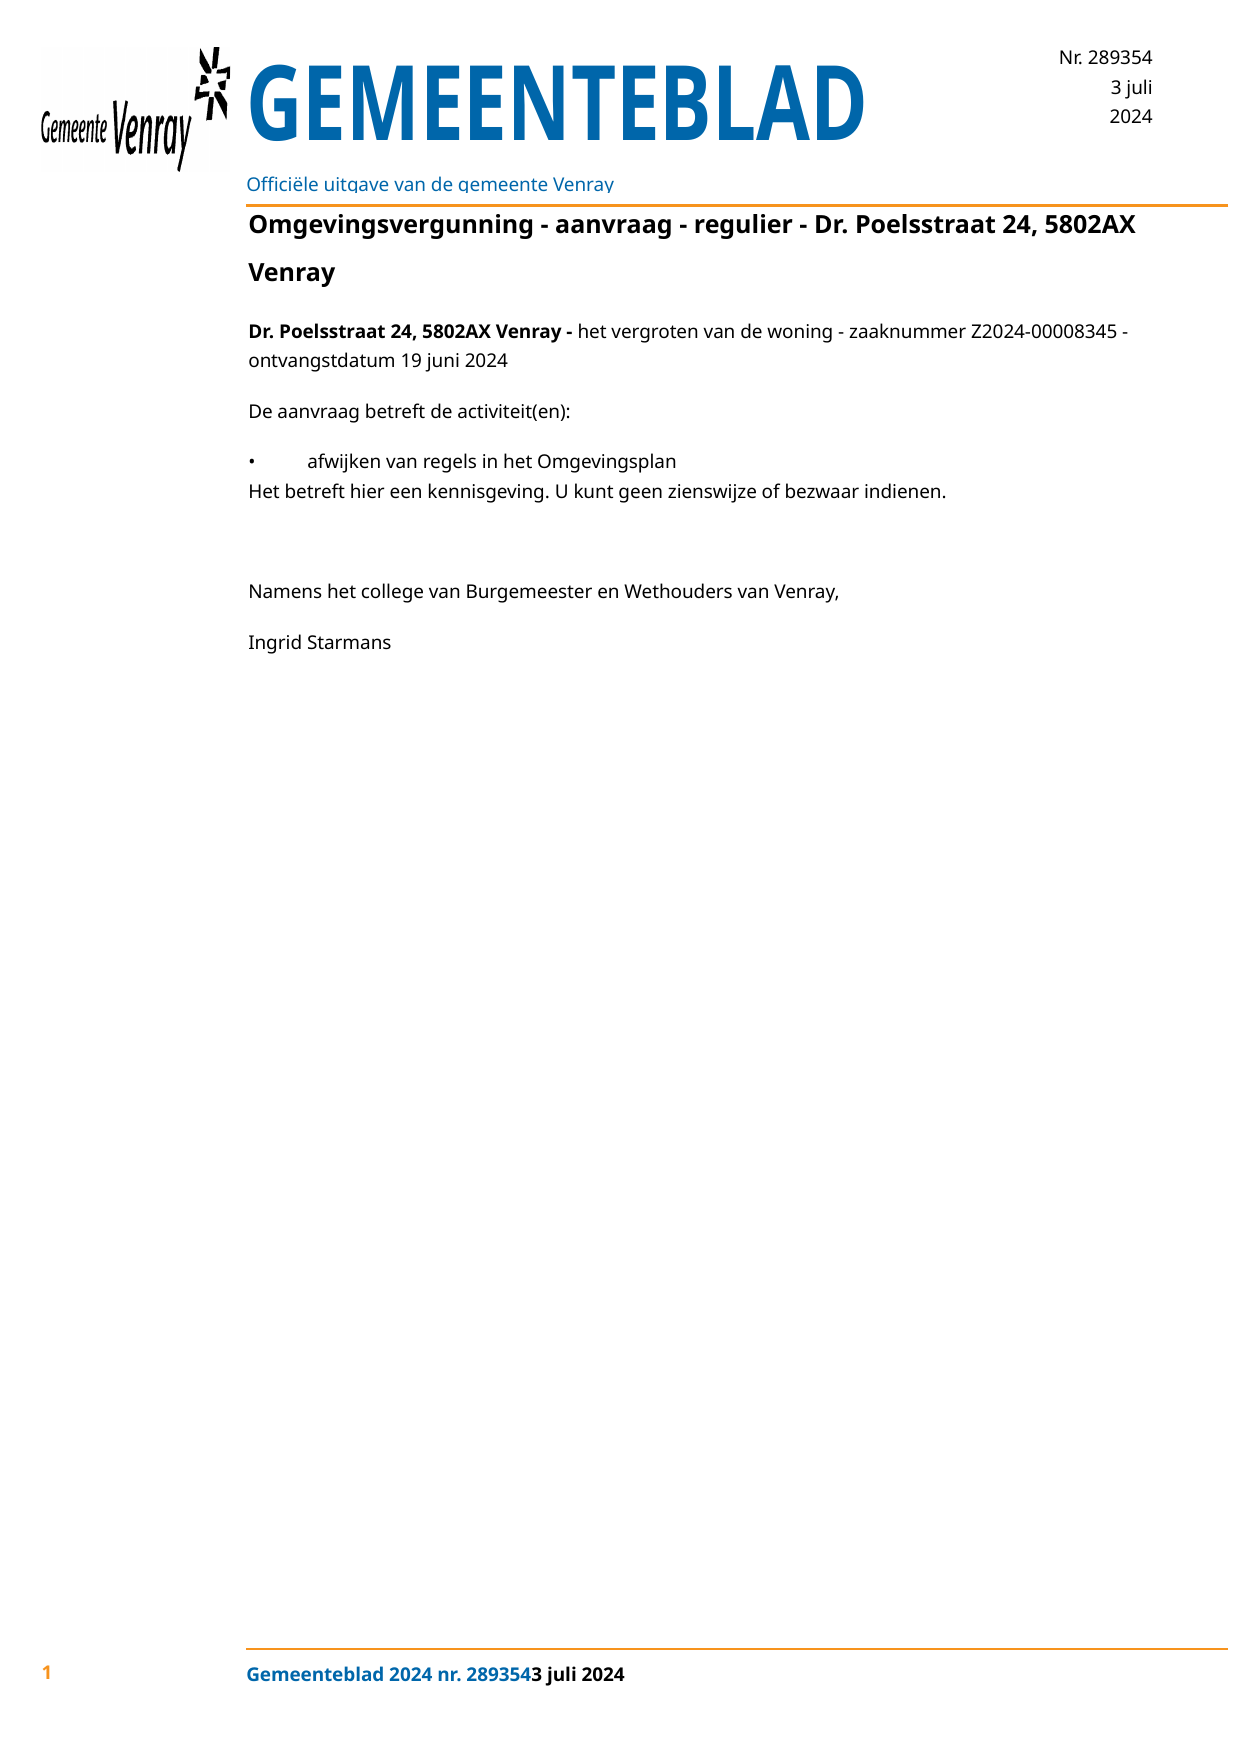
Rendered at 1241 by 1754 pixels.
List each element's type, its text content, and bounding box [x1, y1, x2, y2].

text Omgevingsvergunning - aanvraag - regulier - Dr. Poelsstraat 24, 5802AX Venray [248, 207, 1152, 288]
text Namens het college van Burgemeester en Wethouders van Venray, [248, 579, 1152, 604]
list afwijken van regels in het Omgevingsplan [248, 448, 1152, 474]
picture [41, 47, 231, 172]
text Het betreft hier een kennisgeving. U kunt geen zienswijze of bezwaar indienen. [248, 478, 1152, 504]
text Dr. Poelsstraat 24, 5802AX Venray - het vergroten van de woning - zaaknummer Z2024-00008345 - ontvangstdatum 19 juni 2024 [248, 318, 1152, 373]
text De aanvraag betreft de activiteit(en): [248, 398, 1152, 424]
text Ingrid Starmans [248, 629, 1152, 655]
